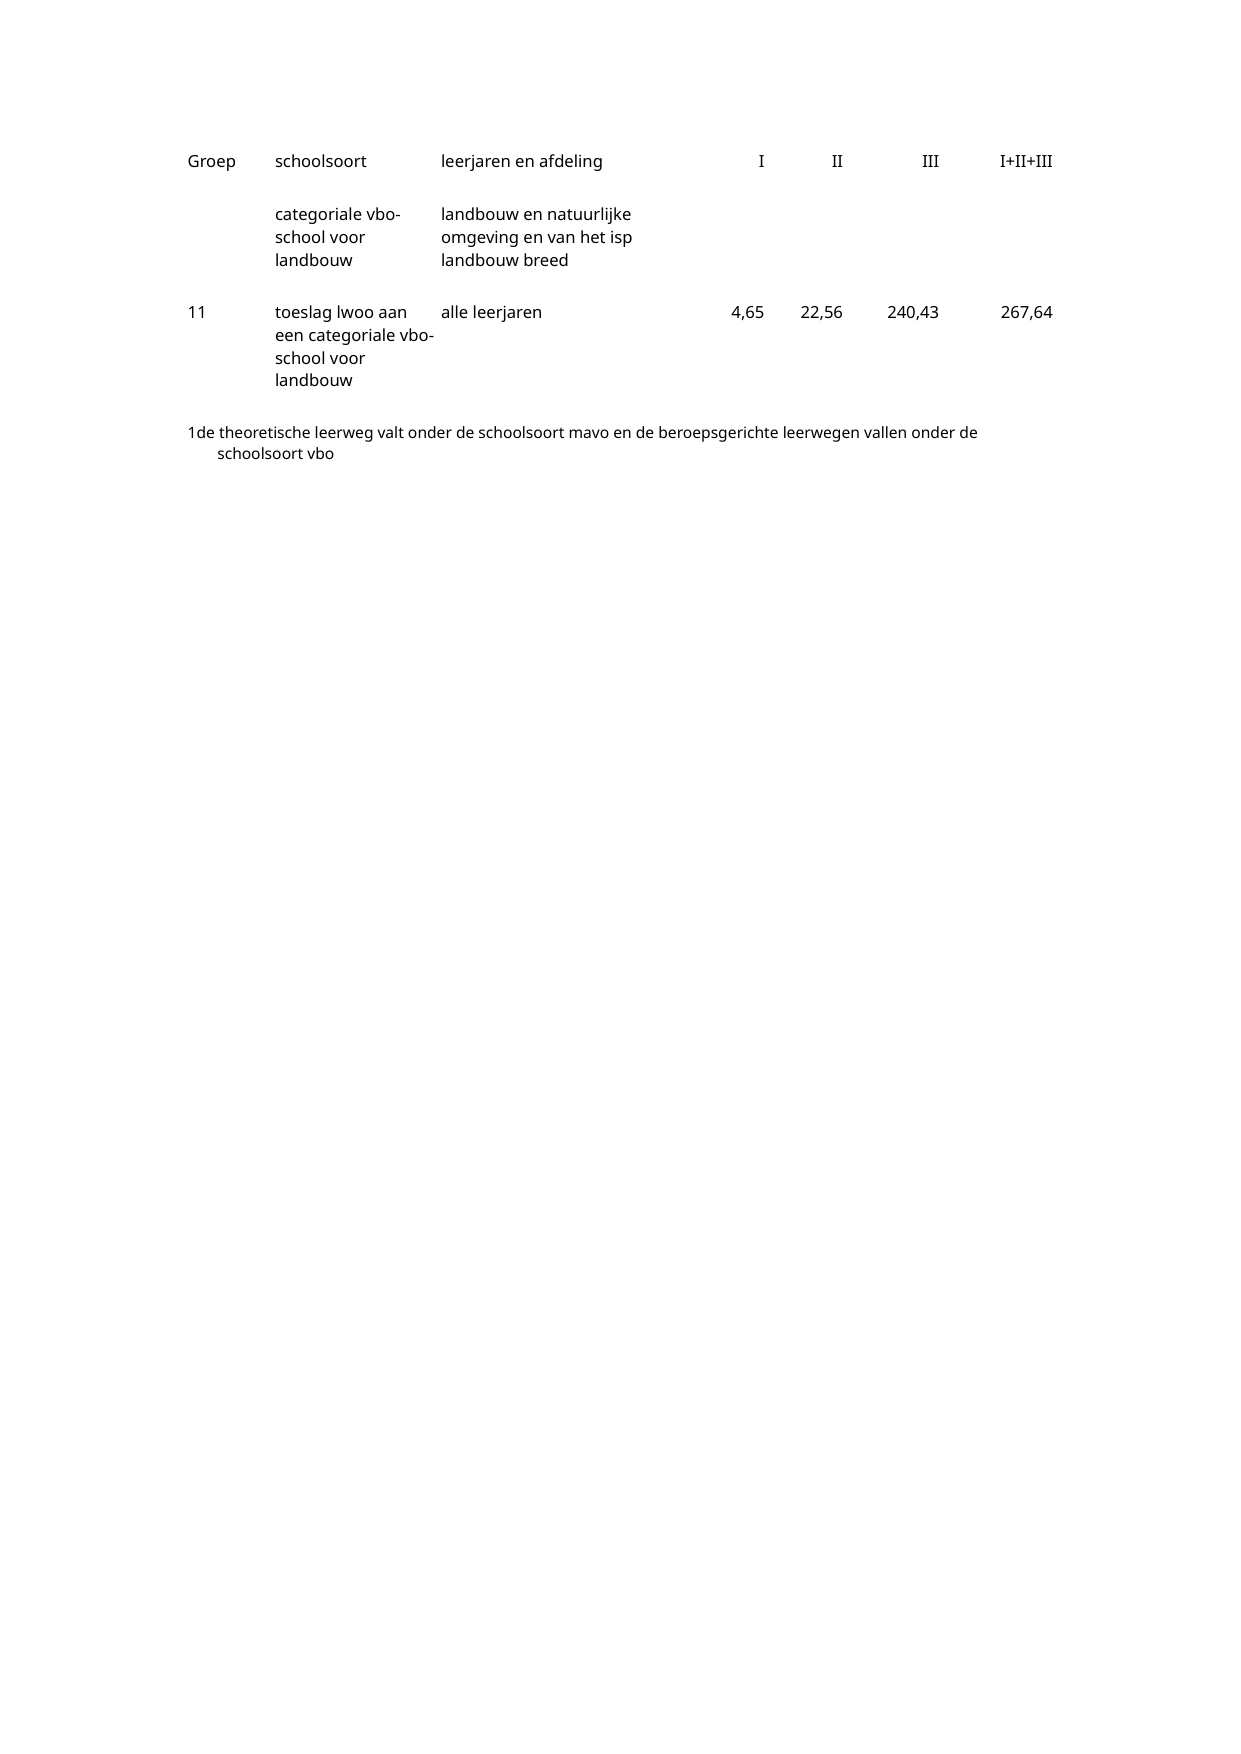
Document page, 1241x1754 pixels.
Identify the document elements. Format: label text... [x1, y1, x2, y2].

table_cell [843, 203, 939, 301]
table_header schoolsoort [275, 150, 441, 203]
table_cell alle leerjaren [441, 301, 686, 422]
table_header III [843, 150, 939, 203]
table_header Groep [188, 150, 275, 203]
table_cell 11 [188, 301, 275, 422]
table_cell [939, 203, 1053, 301]
table_cell [686, 203, 764, 301]
table_header I [686, 150, 764, 203]
table_cell landbouw en natuurlijke omgeving en van het isp landbouw breed [441, 203, 686, 301]
table_cell categoriale vbo-school voor landbouw [275, 203, 441, 301]
table_cell [764, 203, 843, 301]
table_cell 22,56 [764, 301, 843, 422]
table_cell [188, 203, 275, 301]
table_cell 1de theoretische leerweg valt onder de schoolsoort mavo en de beroepsgerichte leerwegen vallen onder de schoolsoort vbo [188, 422, 1053, 494]
table_header II [764, 150, 843, 203]
table_cell 267,64 [939, 301, 1053, 422]
table_header I+II+III [939, 150, 1053, 203]
table_cell 240,43 [843, 301, 939, 422]
table_cell toeslag lwoo aan een categoriale vbo-school voor landbouw [275, 301, 441, 422]
table_header leerjaren en afdeling [441, 150, 686, 203]
table_cell 4,65 [686, 301, 764, 422]
